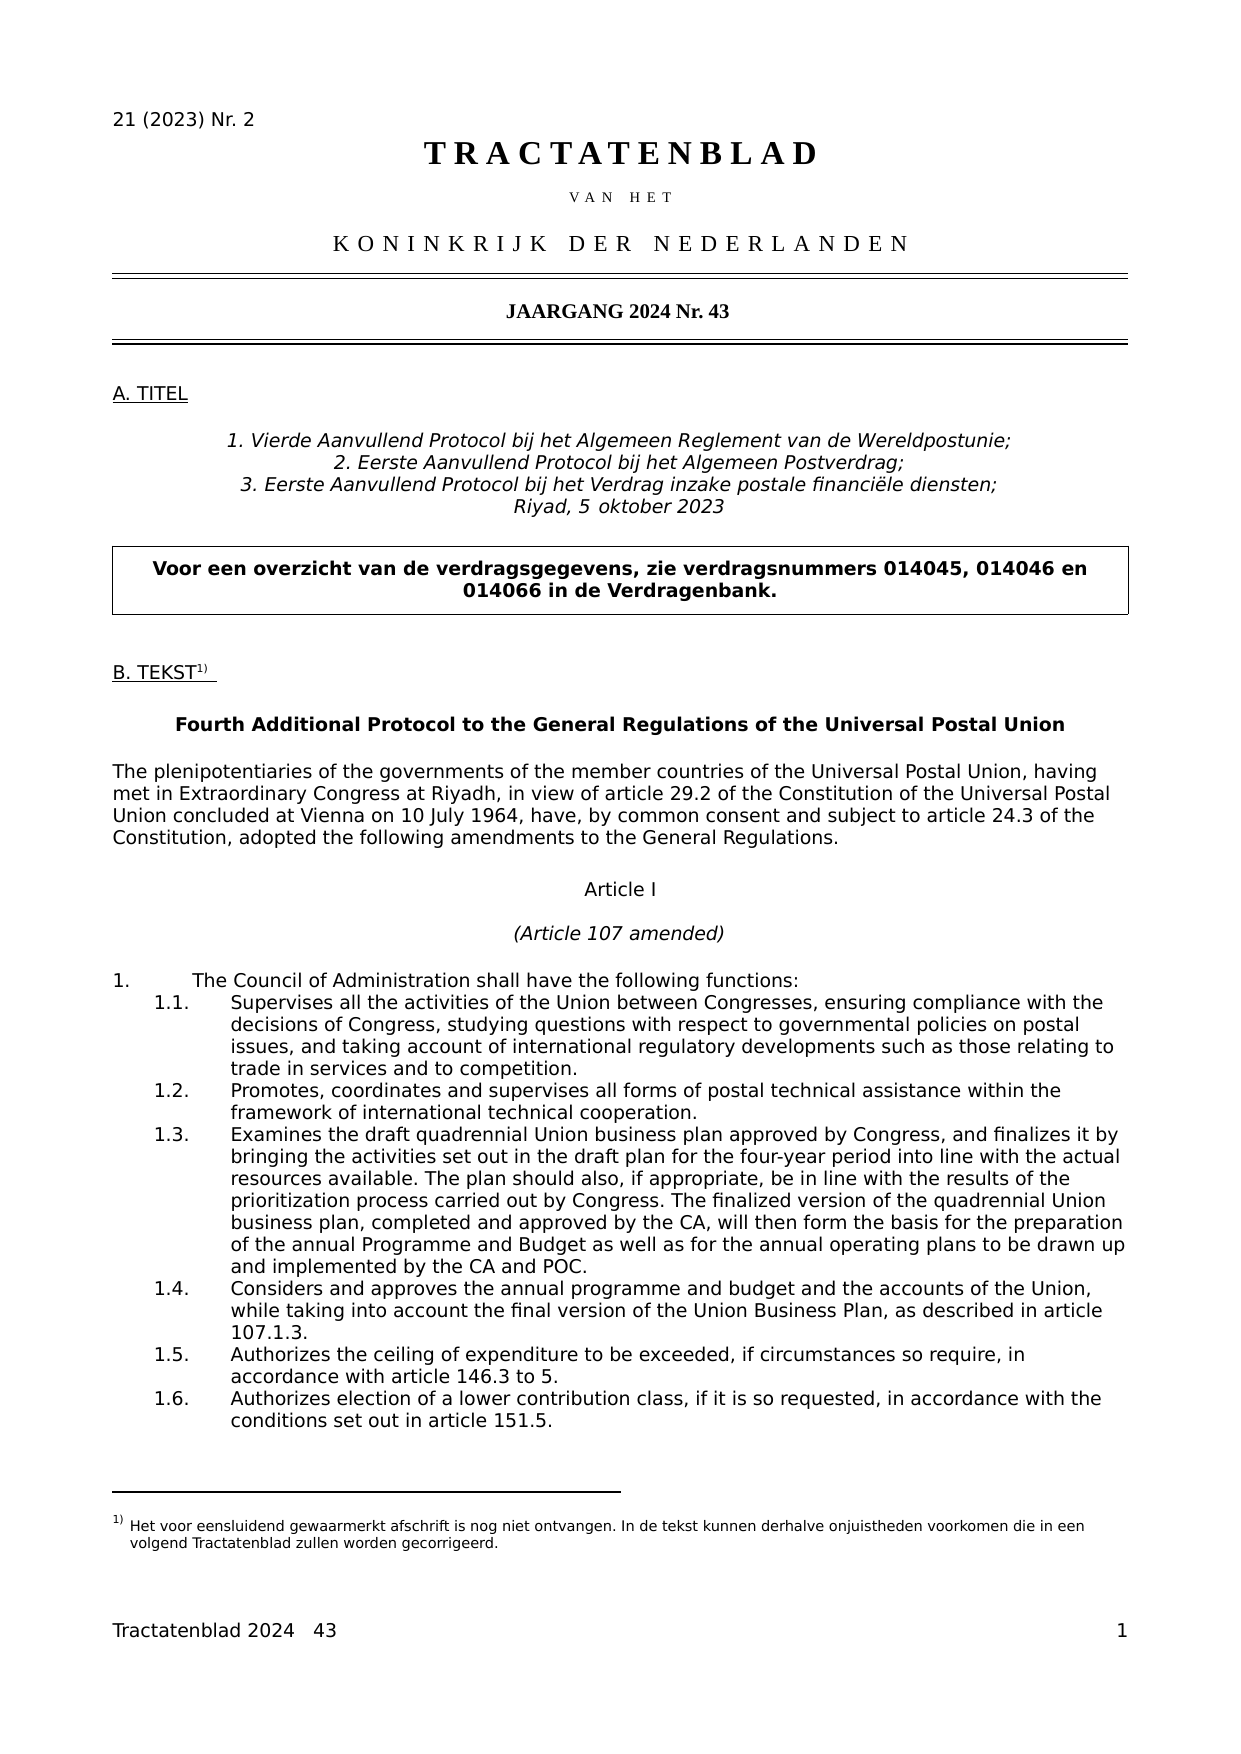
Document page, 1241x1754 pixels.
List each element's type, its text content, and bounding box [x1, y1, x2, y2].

subtitle A. TITEL [112, 383, 1128, 405]
text 1.6. Authorizes election of a lower contribution class, if it is so requested, in accordance with the conditions set out in article 151.5. [153, 1387, 1128, 1431]
text The plenipotentiaries of the governments of the member countries of the Universal Postal Union, having met in Extraordinary Congress at Riyadh, in view of article 29.2 of the Constitution of the Universal Postal Union concluded at Vienna on 10 July 1964, have, by common consent and subject to article 24.3 of the Constitution, adopted the following amendments to the General Regulations. [112, 761, 1128, 849]
subtitle Article I (Article 107 amended) [112, 879, 1128, 945]
text Het voor eensluidend gewaarmerkt afschrift is nog niet ontvangen. In de tekst kunnen derhalve onjuistheden voorkomen die in een volgend Tractatenblad zullen worden gecorrigeerd. [112, 1513, 1128, 1552]
text KONINKRIJK DER NEDERLANDEN [112, 229, 1128, 256]
text TRACTATENBLAD [112, 133, 1128, 172]
subtitle B. TEKST [112, 662, 1128, 684]
text VAN HET [112, 189, 1128, 206]
text 21 (2023) Nr. 2 [112, 109, 1128, 131]
text 2. Eerste Aanvullend Protocol bij het Algemeen Postverdrag; [112, 452, 1128, 474]
text JAARGANG 2024 Nr. 43 [112, 299, 1128, 323]
text 1.4. Considers and approves the annual programme and budget and the accounts of the Union, while taking into account the final version of the Union Business Plan, as described in article 107.1.3. [153, 1278, 1128, 1343]
text 1.2. Promotes, coordinates and supervises all forms of postal technical assistance within the framework of international technical cooperation. [153, 1080, 1128, 1124]
text 1. Vierde Aanvullend Protocol bij het Algemeen Reglement van de Wereldpostunie; [112, 430, 1128, 452]
text Riyad, 5 oktober 2023 [112, 496, 1128, 518]
subtitle Fourth Additional Protocol to the General Regulations of the Universal Postal Union [112, 714, 1128, 736]
text 1.1. Supervises all the activities of the Union between Congresses, ensuring compliance with the decisions of Congress, studying questions with respect to governmental policies on postal issues, and taking account of international regulatory developments such as those relating to trade in services and to competition. [153, 992, 1128, 1080]
text 3. Eerste Aanvullend Protocol bij het Verdrag inzake postale financiële diensten; [112, 474, 1128, 496]
text 1.3. Examines the draft quadrennial Union business plan approved by Congress, and finalizes it by bringing the activities set out in the draft plan for the four-year period into line with the actual resources available. The plan should also, if appropriate, be in line with the results of the prioritization process carried out by Congress. The finalized version of the quadrennial Union business plan, completed and approved by the CA, will then form the basis for the preparation of the annual Programme and Budget as well as for the annual operating plans to be drawn up and implemented by the CA and POC. [153, 1124, 1128, 1278]
text 1.5. Authorizes the ceiling of expenditure to be exceeded, if circumstances so require, in accordance with article 146.3 to 5. [153, 1343, 1128, 1387]
text 1. The Council of Administration shall have the following functions: [112, 970, 1128, 992]
